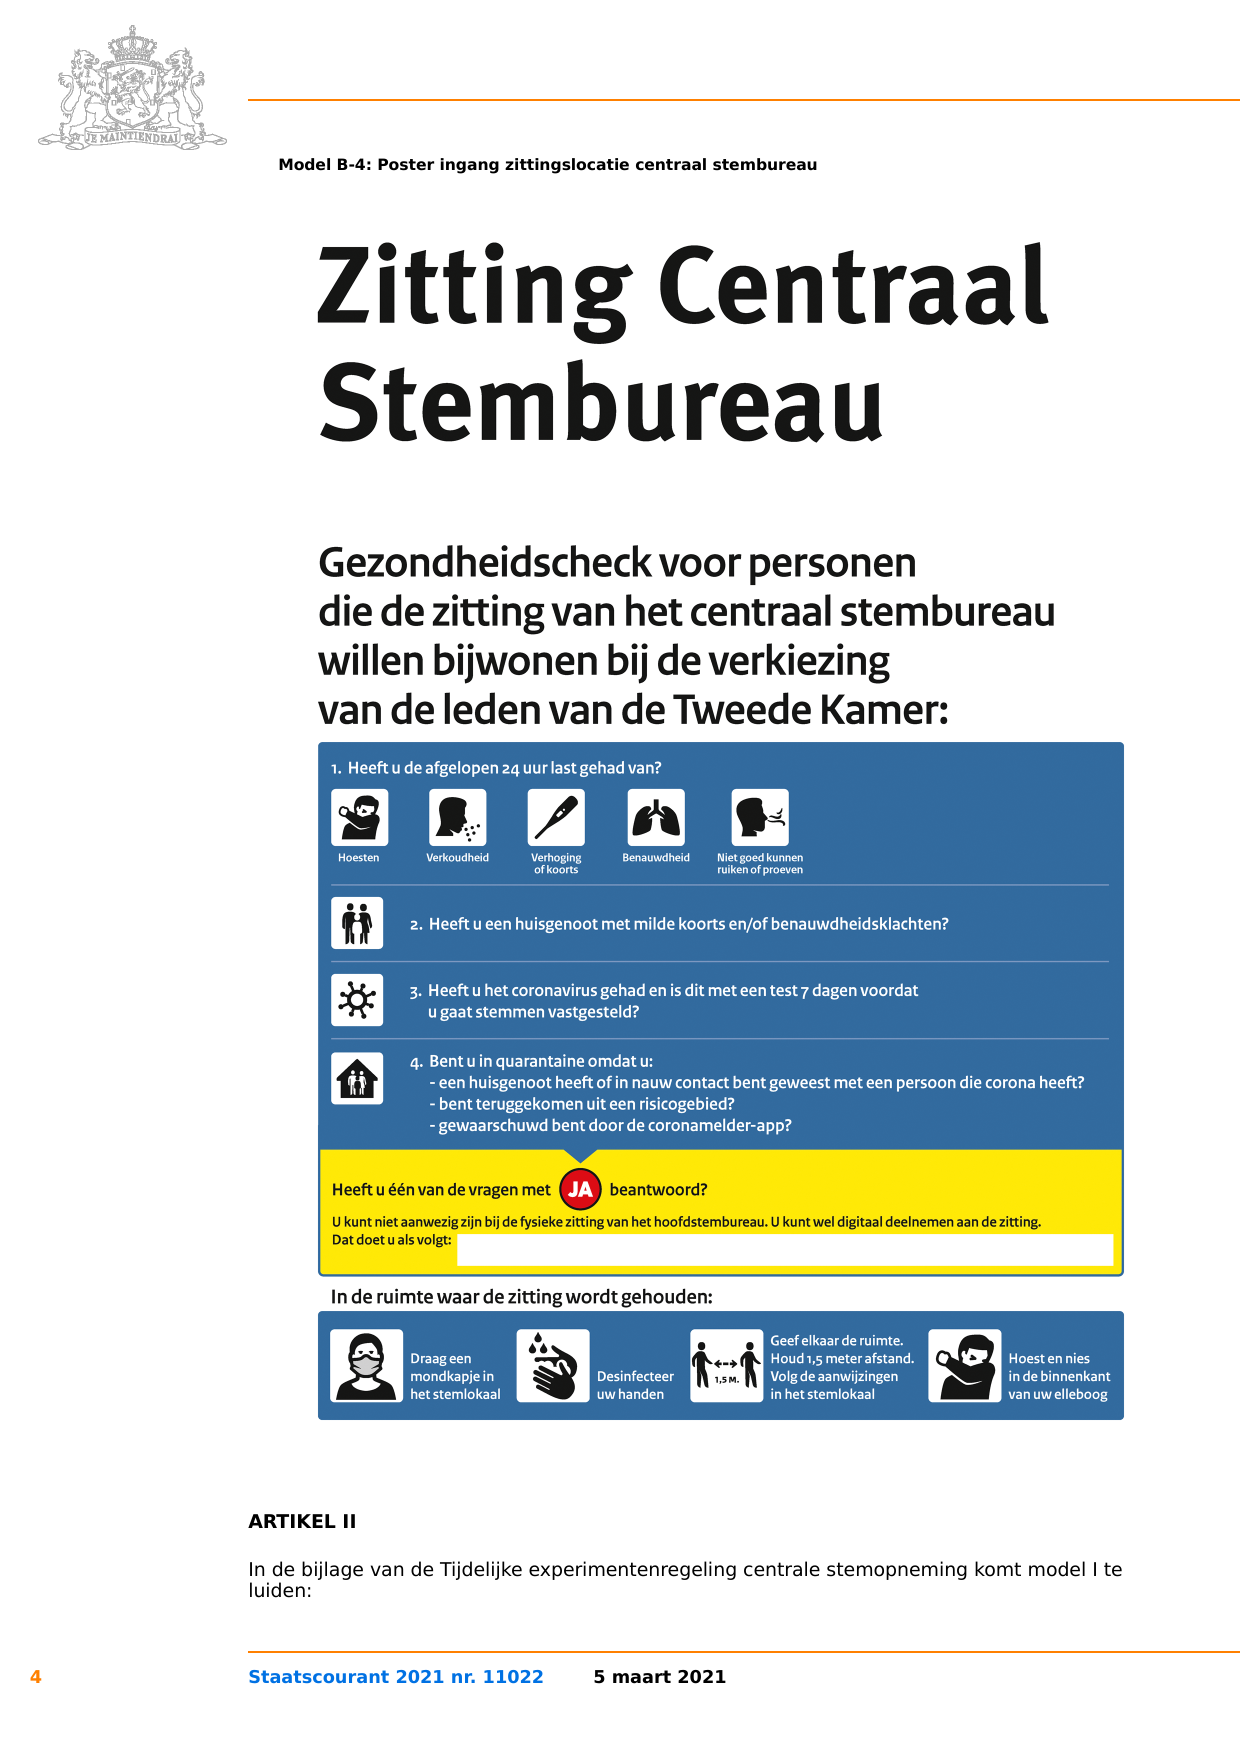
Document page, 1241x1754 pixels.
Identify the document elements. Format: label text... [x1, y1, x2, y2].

subtitle ARTIKEL II [248, 1511, 1163, 1533]
text Model B-4: Poster ingang zittingslocatie centraal stembureau [278, 156, 1164, 174]
picture [38, 25, 227, 150]
picture [278, 207, 1164, 1460]
text In de bijlage van de Tijdelijke experimentenregeling centrale stemopneming komt model I te luiden: [248, 1558, 1163, 1602]
